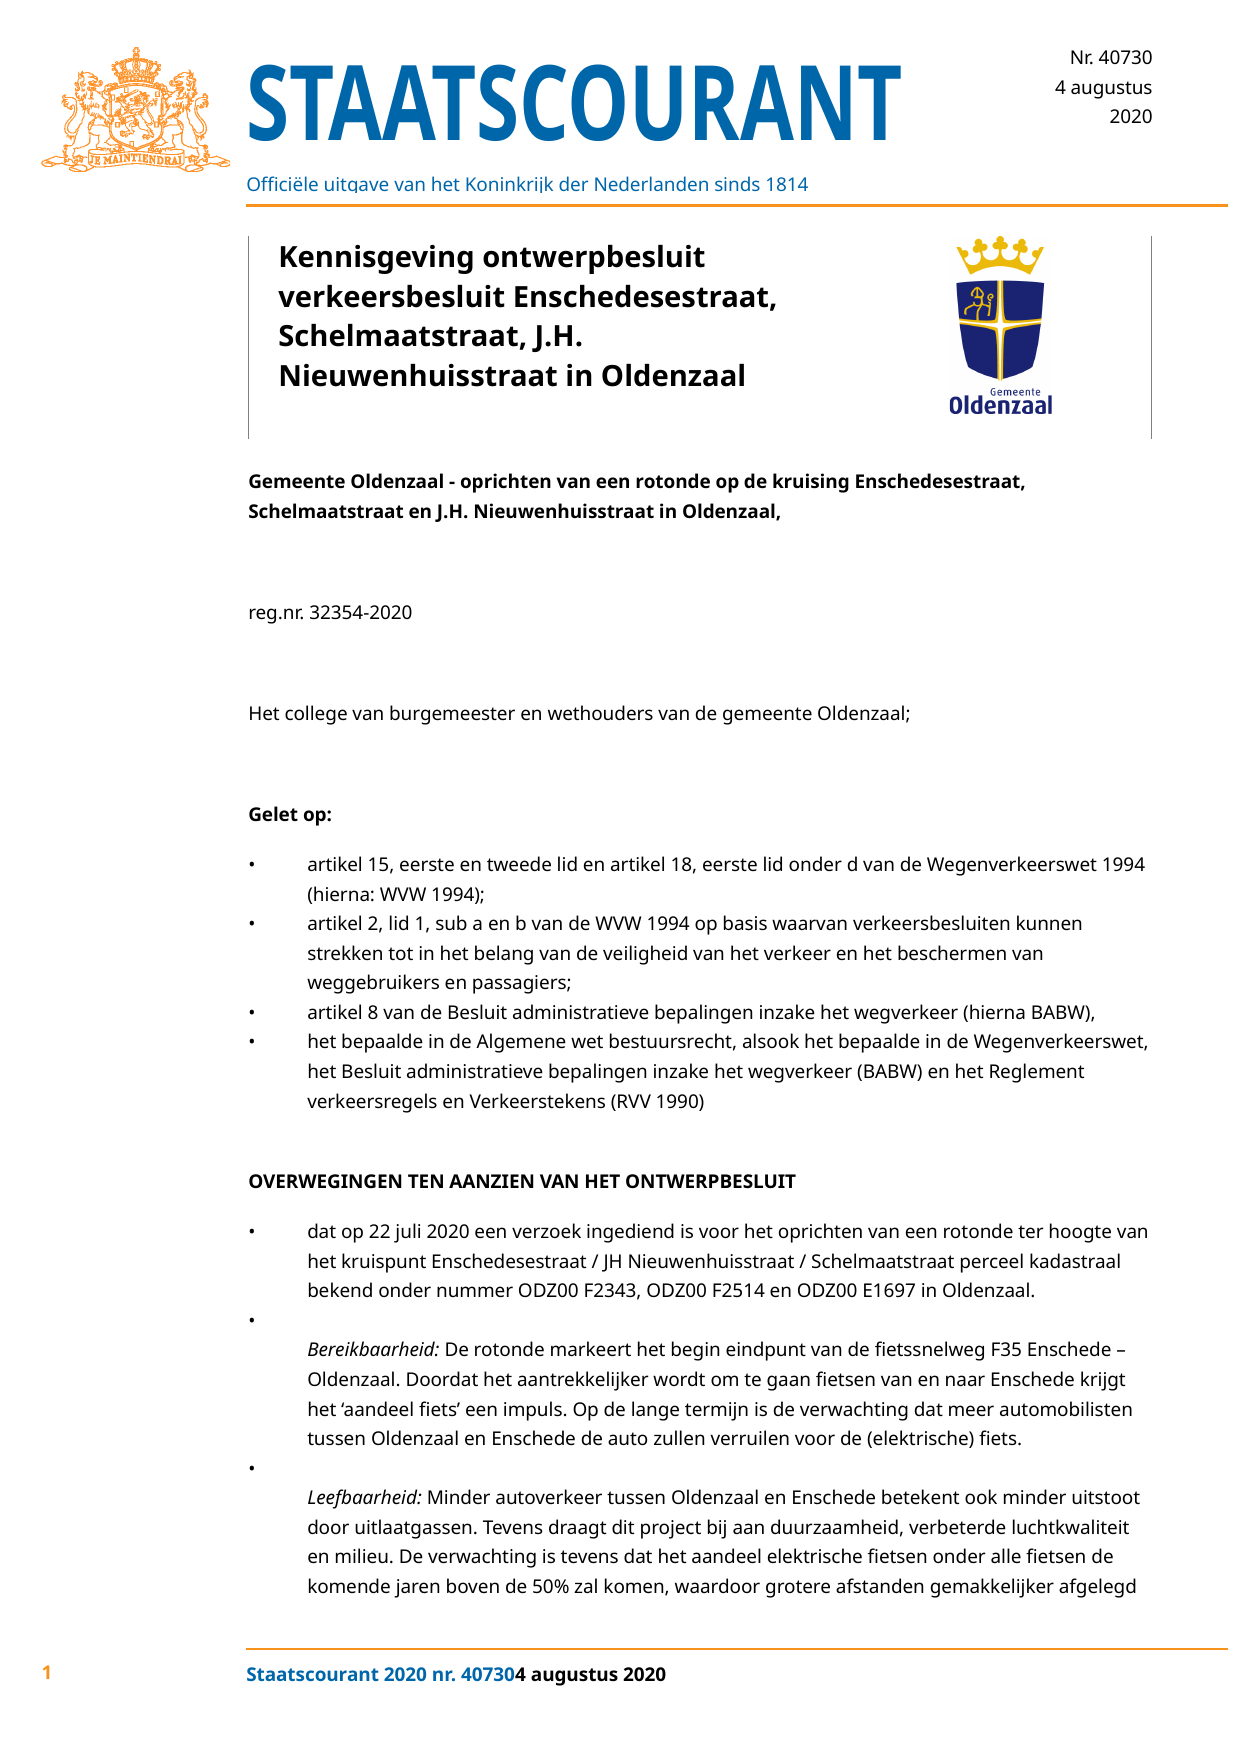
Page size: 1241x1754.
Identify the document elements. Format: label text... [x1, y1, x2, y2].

text Gelet op: [248, 801, 1152, 826]
table_header [850, 414, 1151, 439]
picture [949, 236, 1052, 414]
list artikel 8 van de Besluit administratieve bepalingen inzake het wegverkeer (hierna BABW), [248, 999, 1152, 1025]
text Het college van burgemeester en wethouders van de gemeente Oldenzaal; [248, 700, 1152, 726]
list artikel 15, eerste en tweede lid en artikel 18, eerste lid onder d van de Wegenverkeerswet 1994 (hierna: WVW 1994); [248, 851, 1152, 906]
list Bereikbaarheid: De rotonde markeert het begin eindpunt van de fietssnelweg F35 Enschede – Oldenzaal. Doordat het aantrekkelijker wordt om te gaan fietsen van en naar Enschede krijgt het ‘aandeel fiets’ een impuls. Op de lange termijn is de verwachting dat meer automobilisten tussen Oldenzaal en Enschede de auto zullen verruilen voor de (elektrische) fiets. [248, 1337, 1152, 1451]
list artikel 2, lid 1, sub a en b van de WVW 1994 op basis waarvan verkeersbesluiten kunnen strekken tot in het belang van de veiligheid van het verkeer en het beschermen van weggebruikers en passagiers; [248, 910, 1152, 995]
text reg.nr. 32354-2020 [248, 599, 1152, 625]
text OVERWEGINGEN TEN AANZIEN VAN HET ONTWERPBESLUIT [248, 1168, 1152, 1193]
list het bepaalde in de Algemene wet bestuursrecht, alsook het bepaalde in de Wegenverkeerswet, het Besluit administratieve bepalingen inzake het wegverkeer (BABW) en het Reglement verkeersregels en Verkeerstekens (RVV 1990) [248, 1029, 1152, 1113]
list Leefbaarheid: Minder autoverkeer tussen Oldenzaal en Enschede betekent ook minder uitstoot door uitlaatgassen. Tevens draagt dit project bij aan duurzaamheid, verbeterde luchtkwaliteit en milieu. De verwachting is tevens dat het aandeel elektrische fietsen onder alle fietsen de komende jaren boven de 50% zal komen, waardoor grotere afstanden gemakkelijker afgelegd [248, 1484, 1152, 1599]
table_header Kennisgeving ontwerpbesluit verkeersbesluit Enschedesestraat, Schelmaatstraat, J.H. Nieuwenhuisstraat in Oldenzaal [249, 236, 850, 439]
table_header [850, 236, 949, 413]
picture [41, 47, 231, 172]
list dat op 22 juli 2020 een verzoek ingediend is voor het oprichten van een rotonde ter hoogte van het kruispunt Enschedesestraat / JH Nieuwenhuisstraat / Schelmaatstraat perceel kadastraal bekend onder nummer ODZ00 F2343, ODZ00 F2514 en ODZ00 E1697 in Oldenzaal. [248, 1218, 1152, 1303]
text Gemeente Oldenzaal - oprichten van een rotonde op de kruising Enschedesestraat, Schelmaatstraat en J.H. Nieuwenhuisstraat in Oldenzaal, [248, 469, 1152, 524]
table_header [1052, 236, 1151, 413]
